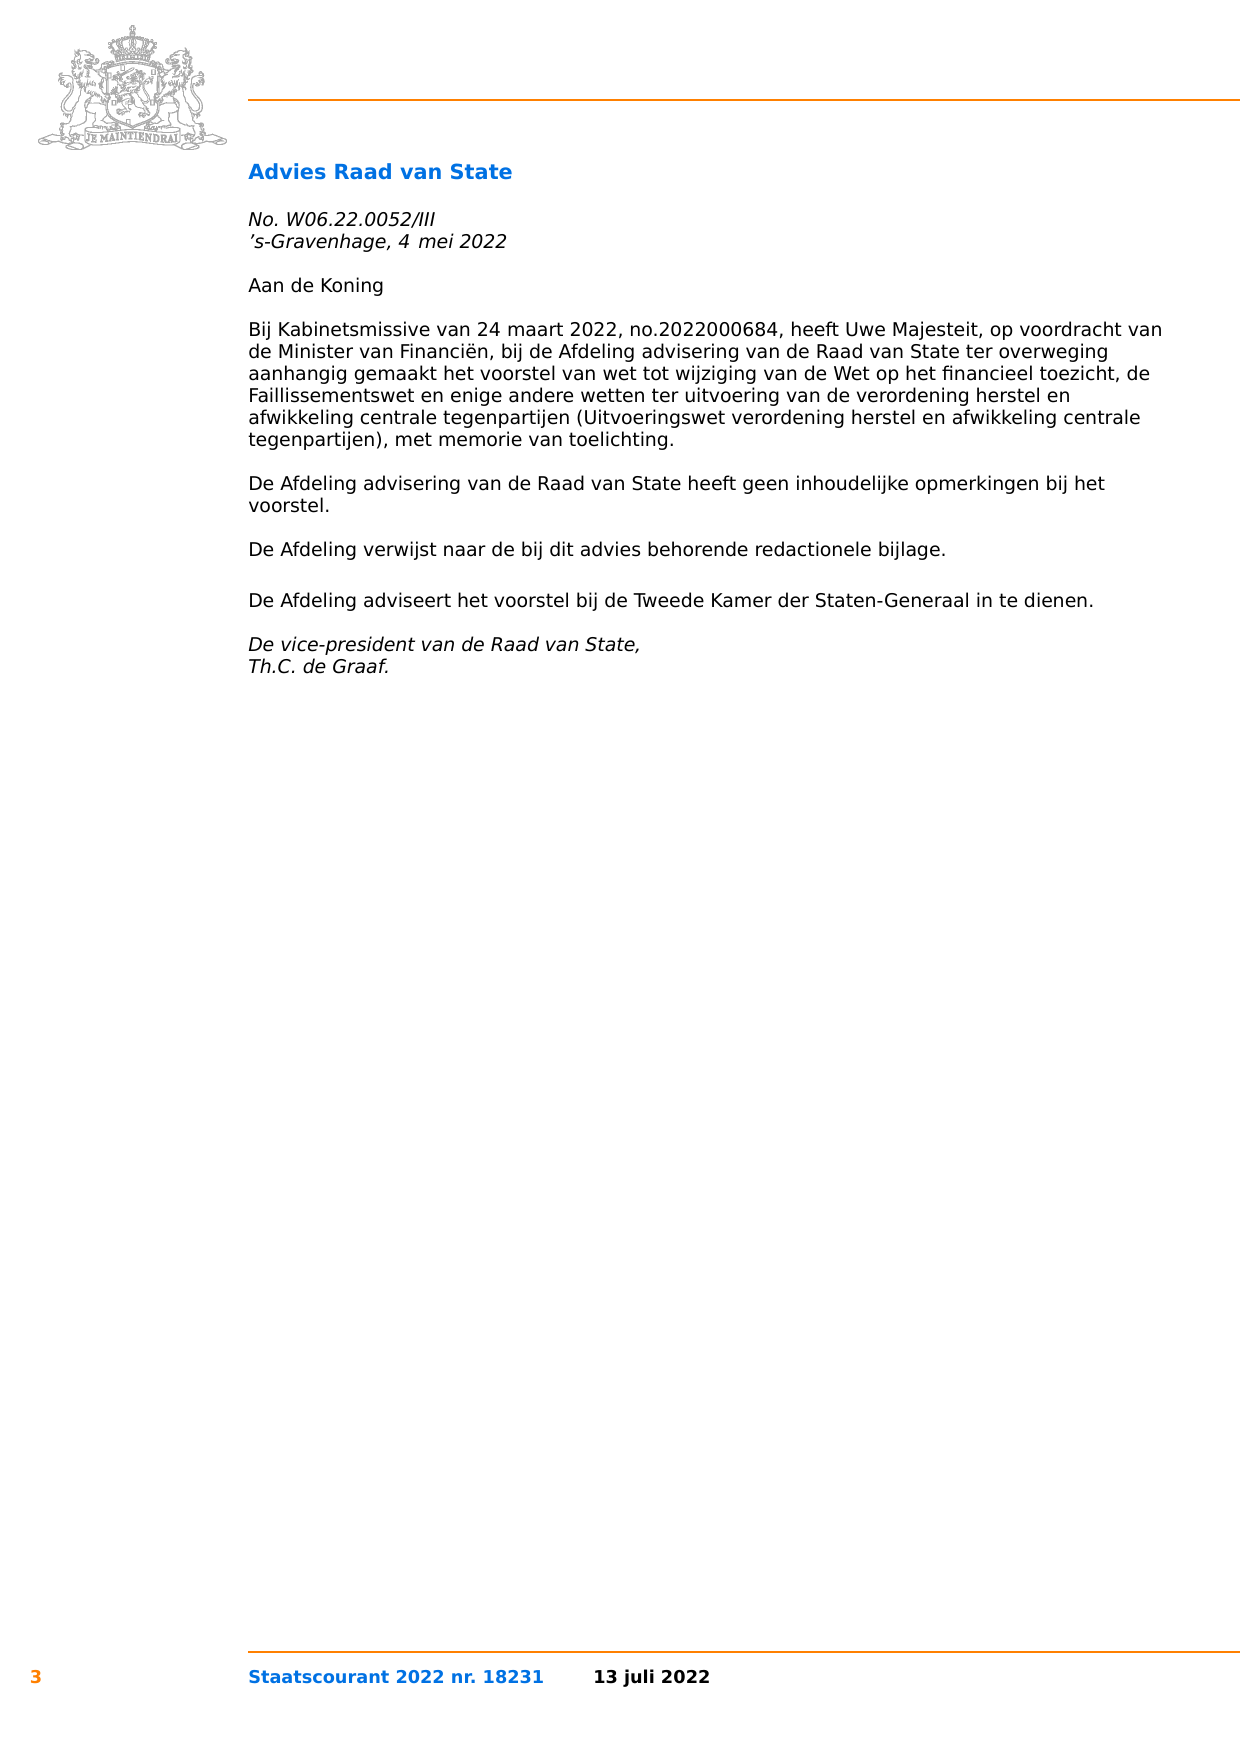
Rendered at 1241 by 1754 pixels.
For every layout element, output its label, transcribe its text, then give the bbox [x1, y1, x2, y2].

text De Afdeling adviseert het voorstel bij de Tweede Kamer der Staten-Generaal in te dienen. [248, 590, 1163, 612]
text No. W06.22.0052/III [248, 209, 1163, 231]
text ’s-Gravenhage, 4 mei 2022 [248, 231, 1163, 253]
text De Afdeling advisering van de Raad van State heeft geen inhoudelijke opmerkingen bij het voorstel. [248, 473, 1163, 517]
text De vice-president van de Raad van State, Th.C. de Graaf. [248, 634, 1163, 678]
text Aan de Koning [248, 275, 1163, 297]
picture [38, 25, 227, 150]
subtitle Advies Raad van State [248, 160, 1163, 184]
text De Afdeling verwijst naar de bij dit advies behorende redactionele bijlage. [248, 538, 1163, 560]
text Bij Kabinetsmissive van 24 maart 2022, no.2022000684, heeft Uwe Majesteit, op voordracht van de Minister van Financiën, bij de Afdeling advisering van de Raad van State ter overweging aanhangig gemaakt het voorstel van wet tot wijziging van de Wet op het financieel toezicht, de Faillissementswet en enige andere wetten ter uitvoering van de verordening herstel en afwikkeling centrale tegenpartijen (Uitvoeringswet verordening herstel en afwikkeling centrale tegenpartijen), met memorie van toelichting. [248, 319, 1163, 451]
